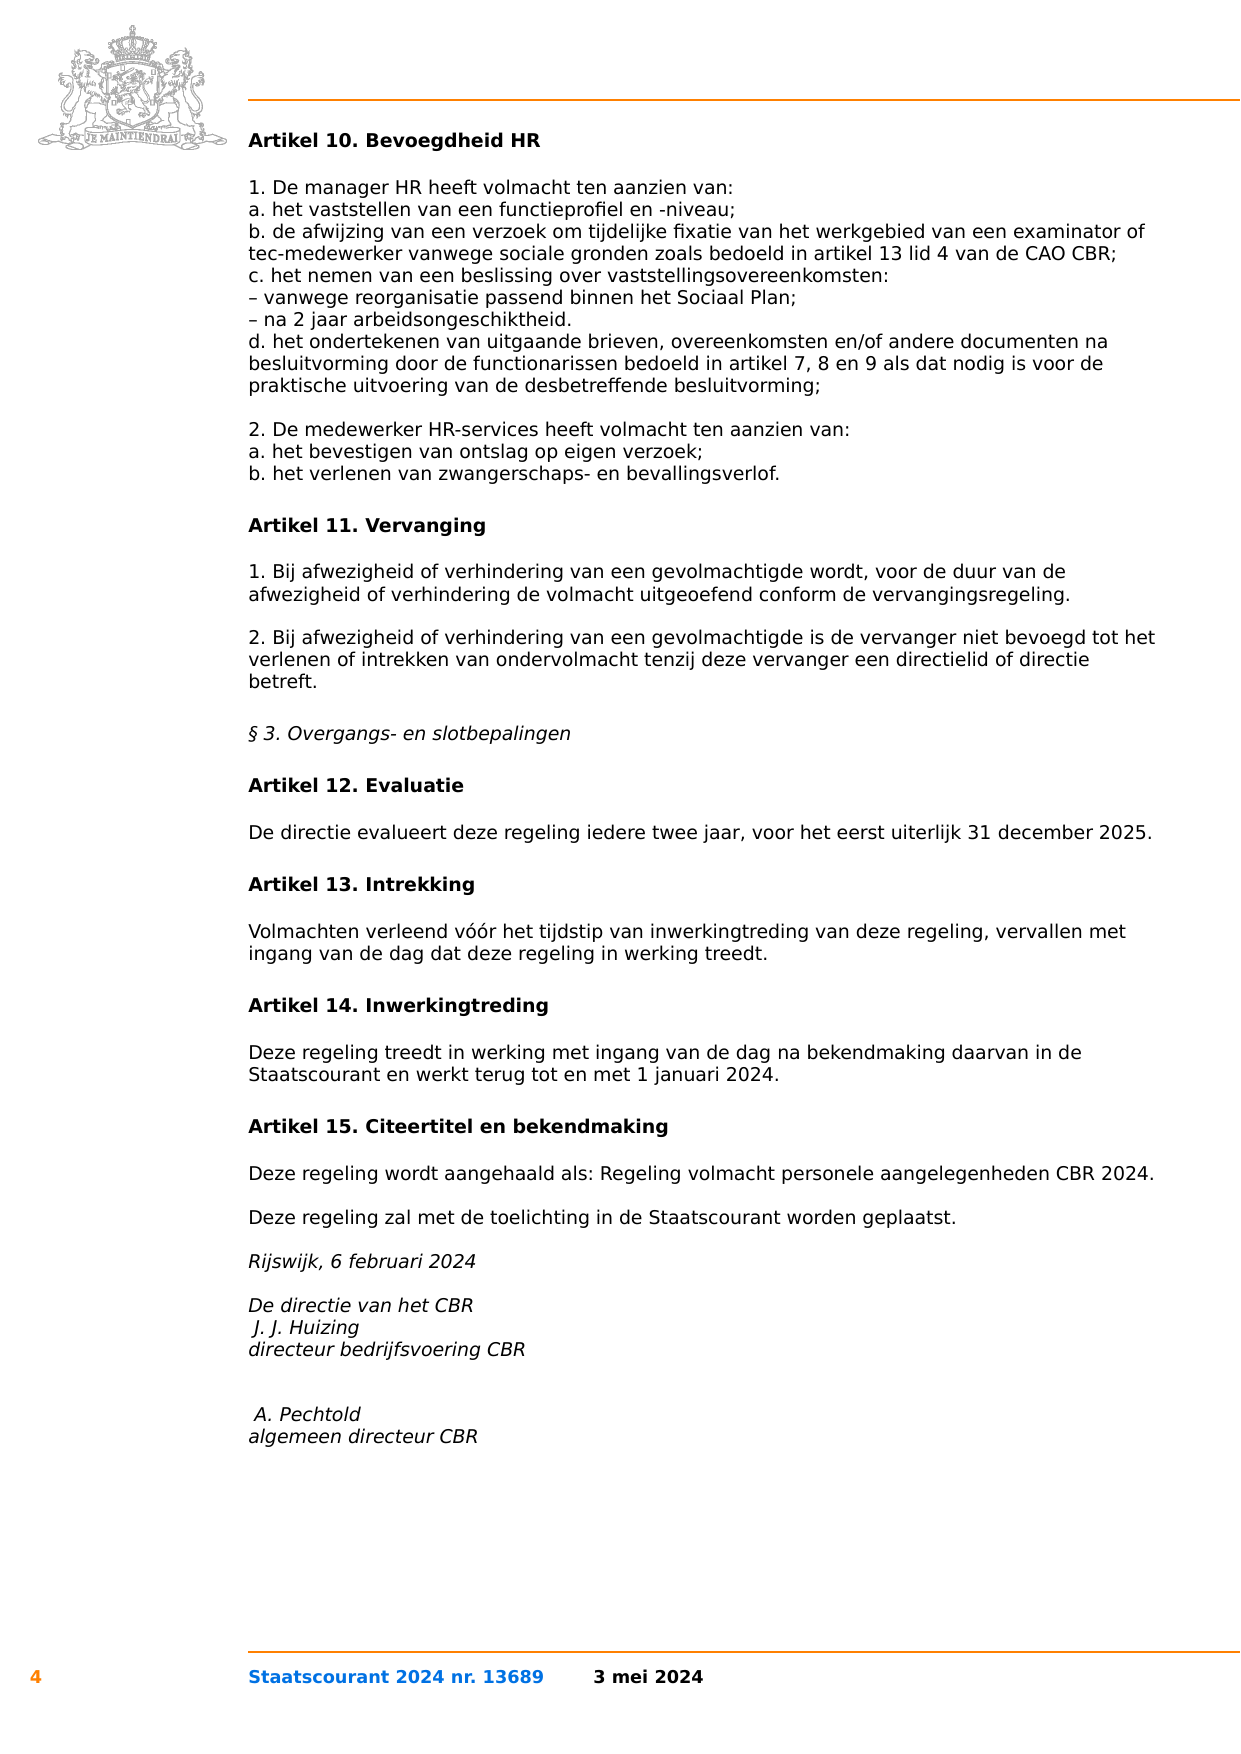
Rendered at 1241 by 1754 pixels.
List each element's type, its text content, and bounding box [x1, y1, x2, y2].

text Rijswijk, 6 februari 2024 [248, 1251, 1163, 1273]
text 2. De medewerker HR-services heeft volmacht ten aanzien van: [248, 418, 1163, 441]
text A. Pechtold algemeen directeur CBR [248, 1382, 1163, 1448]
text Deze regeling wordt aangehaald als: Regeling volmacht personele aangelegenheden CBR 2024. [248, 1163, 1163, 1185]
subtitle Artikel 12. Evaluatie [248, 775, 1163, 797]
subtitle Artikel 15. Citeertitel en bekendmaking [248, 1116, 1163, 1138]
subtitle § 3. Overgangs- en slotbepalingen [248, 723, 1163, 745]
text c. het nemen van een beslissing over vaststellingsovereenkomsten: [248, 265, 1163, 287]
text a. het bevestigen van ontslag op eigen verzoek; [248, 441, 1163, 462]
text – vanwege reorganisatie passend binnen het Sociaal Plan; [248, 287, 1163, 309]
text Deze regeling zal met de toelichting in de Staatscourant worden geplaatst. [248, 1207, 1163, 1229]
subtitle Artikel 10. Bevoegdheid HR [248, 130, 1163, 152]
text d. het ondertekenen van uitgaande brieven, overeenkomsten en/of andere documenten na besluitvorming door de functionarissen bedoeld in artikel 7, 8 en 9 als dat nodig is voor de praktische uitvoering van de desbetreffende besluitvorming; [248, 331, 1163, 397]
text a. het vaststellen van een functieprofiel en -niveau; [248, 199, 1163, 221]
text De directie evalueert deze regeling iedere twee jaar, voor het eerst uiterlijk 31 december 2025. [248, 822, 1163, 844]
subtitle Artikel 11. Vervanging [248, 514, 1163, 536]
text – na 2 jaar arbeidsongeschiktheid. [248, 309, 1163, 331]
text b. de afwijzing van een verzoek om tijdelijke fixatie van het werkgebied van een examinator of tec-medewerker vanwege sociale gronden zoals bedoeld in artikel 13 lid 4 van de CAO CBR; [248, 221, 1163, 265]
subtitle Artikel 14. Inwerkingtreding [248, 995, 1163, 1017]
text b. het verlenen van zwangerschaps- en bevallingsverlof. [248, 462, 1163, 484]
text 1. De manager HR heeft volmacht ten aanzien van: [248, 177, 1163, 199]
picture [38, 25, 227, 150]
text Volmachten verleend vóór het tijdstip van inwerkingtreding van deze regeling, vervallen met ingang van de dag dat deze regeling in werking treedt. [248, 921, 1163, 965]
text 1. Bij afwezigheid of verhindering van een gevolmachtigde wordt, voor de duur van de afwezigheid of verhindering de volmacht uitgeoefend conform de vervangingsregeling. [248, 561, 1163, 605]
text De directie van het CBR J. J. Huizing directeur bedrijfsvoering CBR [248, 1294, 1163, 1361]
subtitle Artikel 13. Intrekking [248, 874, 1163, 896]
text Deze regeling treedt in werking met ingang van de dag na bekendmaking daarvan in de Staatscourant en werkt terug tot en met 1 januari 2024. [248, 1042, 1163, 1086]
text 2. Bij afwezigheid of verhindering van een gevolmachtigde is de vervanger niet bevoegd tot het verlenen of intrekken van ondervolmacht tenzij deze vervanger een directielid of directie betreft. [248, 627, 1163, 693]
